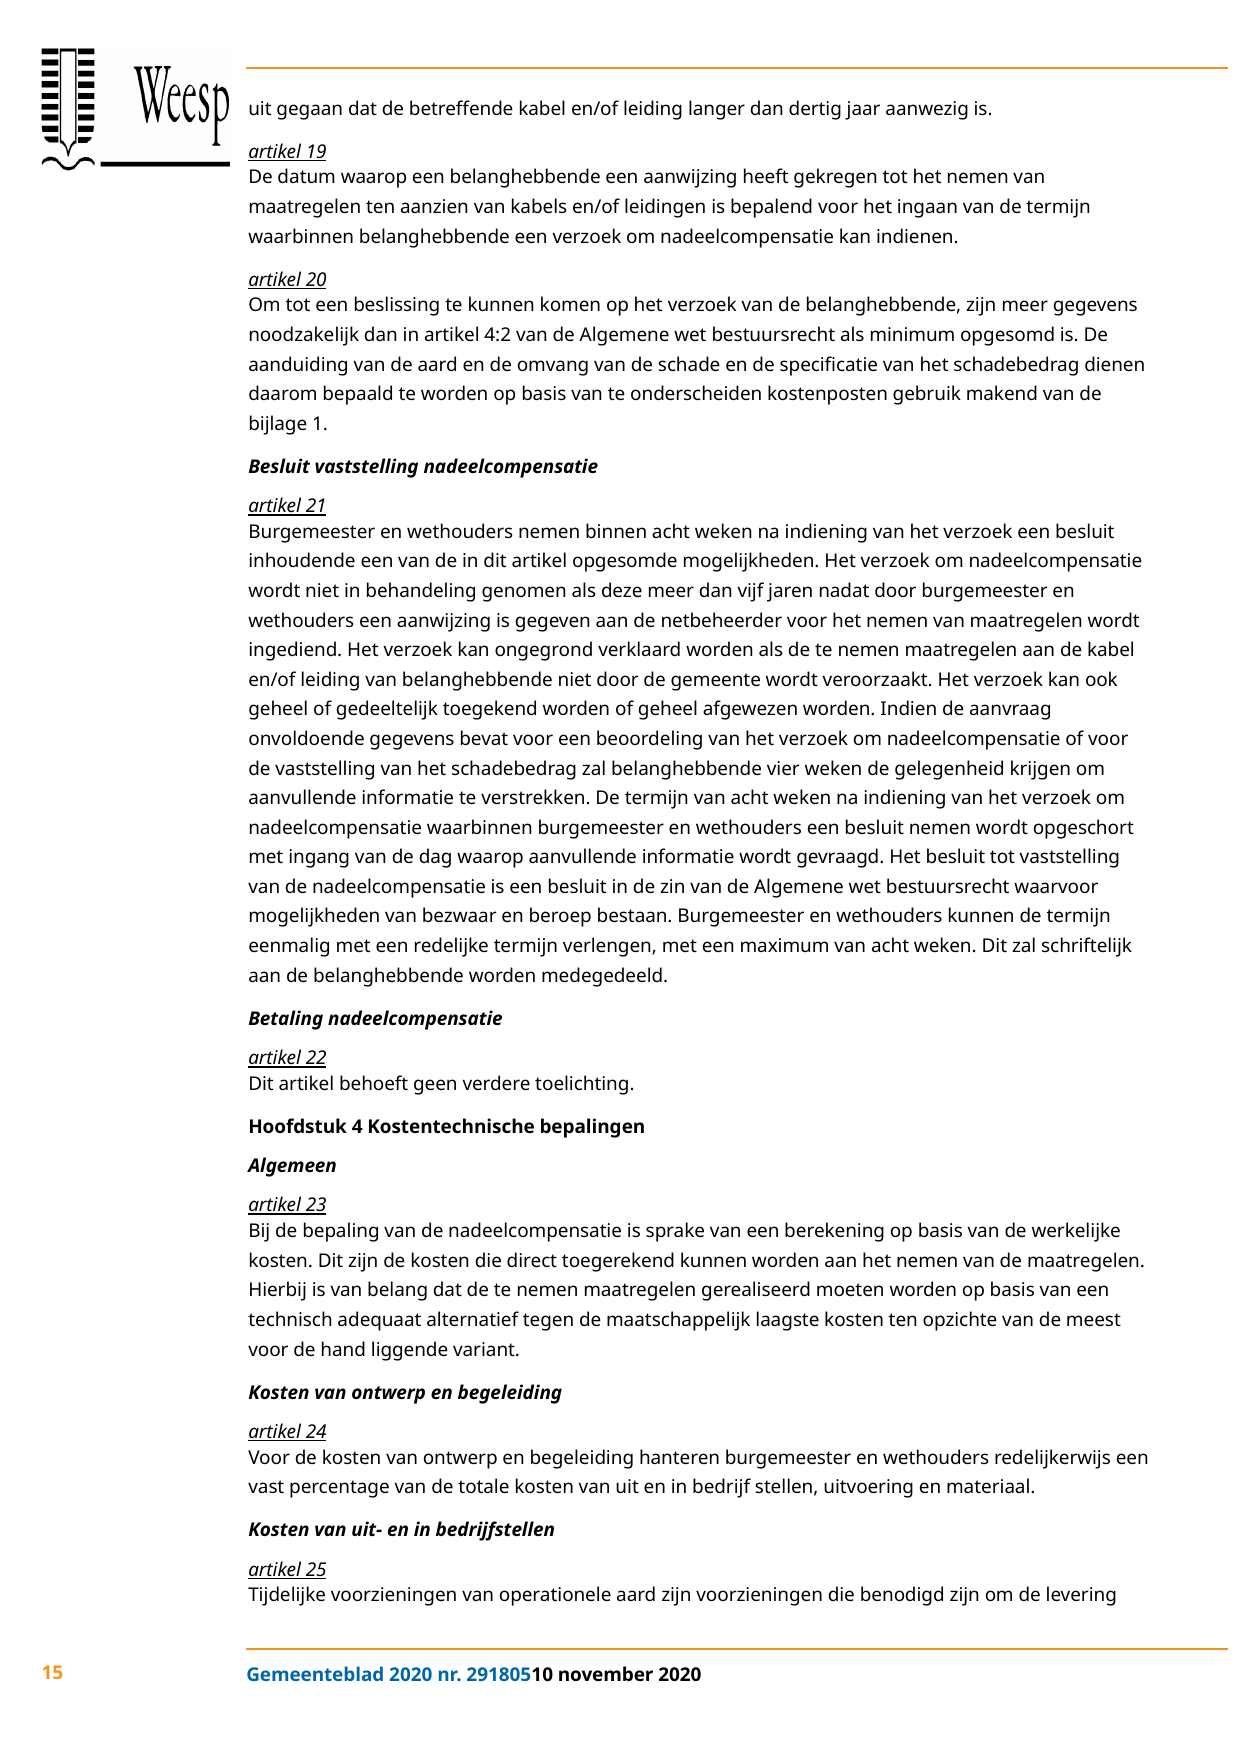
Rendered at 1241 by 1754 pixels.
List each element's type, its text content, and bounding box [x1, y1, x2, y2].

text Algemeen [248, 1152, 1152, 1178]
text artikel 23 [248, 1192, 1152, 1217]
text uit gegaan dat de betreffende kabel en/of leiding langer dan dertig jaar aanwezig is. [248, 95, 1152, 121]
text Burgemeester en wethouders nemen binnen acht weken na indiening van het verzoek een besluit inhoudende een van de in dit artikel opgesomde mogelijkheden. Het verzoek om nadeelcompensatie wordt niet in behandeling genomen als deze meer dan vijf jaren nadat door burgemeester en wethouders een aanwijzing is gegeven aan de netbeheerder voor het nemen van maatregelen wordt ingediend. Het verzoek kan ongegrond verklaard worden als de te nemen maatregelen aan de kabel en/of leiding van belanghebbende niet door de gemeente wordt veroorzaakt. Het verzoek kan ook geheel of gedeeltelijk toegekend worden of geheel afgewezen worden. Indien de aanvraag onvoldoende gegevens bevat voor een beoordeling van het verzoek om nadeelcompensatie of voor de vaststelling van het schadebedrag zal belanghebbende vier weken de gelegenheid krijgen om aanvullende informatie te verstrekken. De termijn van acht weken na indiening van het verzoek om nadeelcompensatie waarbinnen burgemeester en wethouders een besluit nemen wordt opgeschort met ingang van de dag waarop aanvullende informatie wordt gevraagd. Het besluit tot vaststelling van de nadeelcompensatie is een besluit in de zin van de Algemene wet bestuursrecht waarvoor mogelijkheden van bezwaar en beroep bestaan. Burgemeester en wethouders kunnen de termijn eenmalig met een redelijke termijn verlengen, met een maximum van acht weken. Dit zal schriftelijk aan de belanghebbende worden medegedeeld. [248, 518, 1152, 988]
text artikel 24 [248, 1418, 1152, 1444]
text Om tot een beslissing te kunnen komen op het verzoek van de belanghebbende, zijn meer gegevens noodzakelijk dan in artikel 4:2 van de Algemene wet bestuursrecht als minimum opgesomd is. De aanduiding van de aard en de omvang van de schade en de specificatie van het schadebedrag dienen daarom bepaald te worden op basis van te onderscheiden kostenposten gebruik makend van de bijlage 1. [248, 292, 1152, 436]
text artikel 20 [248, 266, 1152, 292]
text artikel 25 [248, 1556, 1152, 1582]
text Dit artikel behoeft geen verdere toelichting. [248, 1070, 1152, 1096]
text artikel 19 [248, 138, 1152, 164]
text Kosten van uit- en in bedrijfstellen [248, 1517, 1152, 1542]
text Tijdelijke voorzieningen van operationele aard zijn voorzieningen die benodigd zijn om de levering [248, 1582, 1152, 1607]
text Kosten van ontwerp en begeleiding [248, 1379, 1152, 1404]
text Hoofdstuk 4 Kostentechnische bepalingen [248, 1113, 1152, 1139]
text De datum waarop een belanghebbende een aanwijzing heeft gekregen tot het nemen van maatregelen ten aanzien van kabels en/of leidingen is bepalend voor het ingaan van de termijn waarbinnen belanghebbende een verzoek om nadeelcompensatie kan indienen. [248, 164, 1152, 248]
text Voor de kosten van ontwerp en begeleiding hanteren burgemeester en wethouders redelijkerwijs een vast percentage van de totale kosten van uit en in bedrijf stellen, uitvoering en materiaal. [248, 1444, 1152, 1499]
text Betaling nadeelcompensatie [248, 1005, 1152, 1031]
text Besluit vaststelling nadeelcompensatie [248, 453, 1152, 479]
text artikel 21 [248, 492, 1152, 518]
text artikel 22 [248, 1044, 1152, 1070]
picture [41, 47, 231, 172]
text Bij de bepaling van de nadeelcompensatie is sprake van een berekening op basis van de werkelijke kosten. Dit zijn de kosten die direct toegerekend kunnen worden aan het nemen van de maatregelen. Hierbij is van belang dat de te nemen maatregelen gerealiseerd moeten worden op basis van een technisch adequaat alternatief tegen de maatschappelijk laagste kosten ten opzichte van de meest voor de hand liggende variant. [248, 1217, 1152, 1361]
